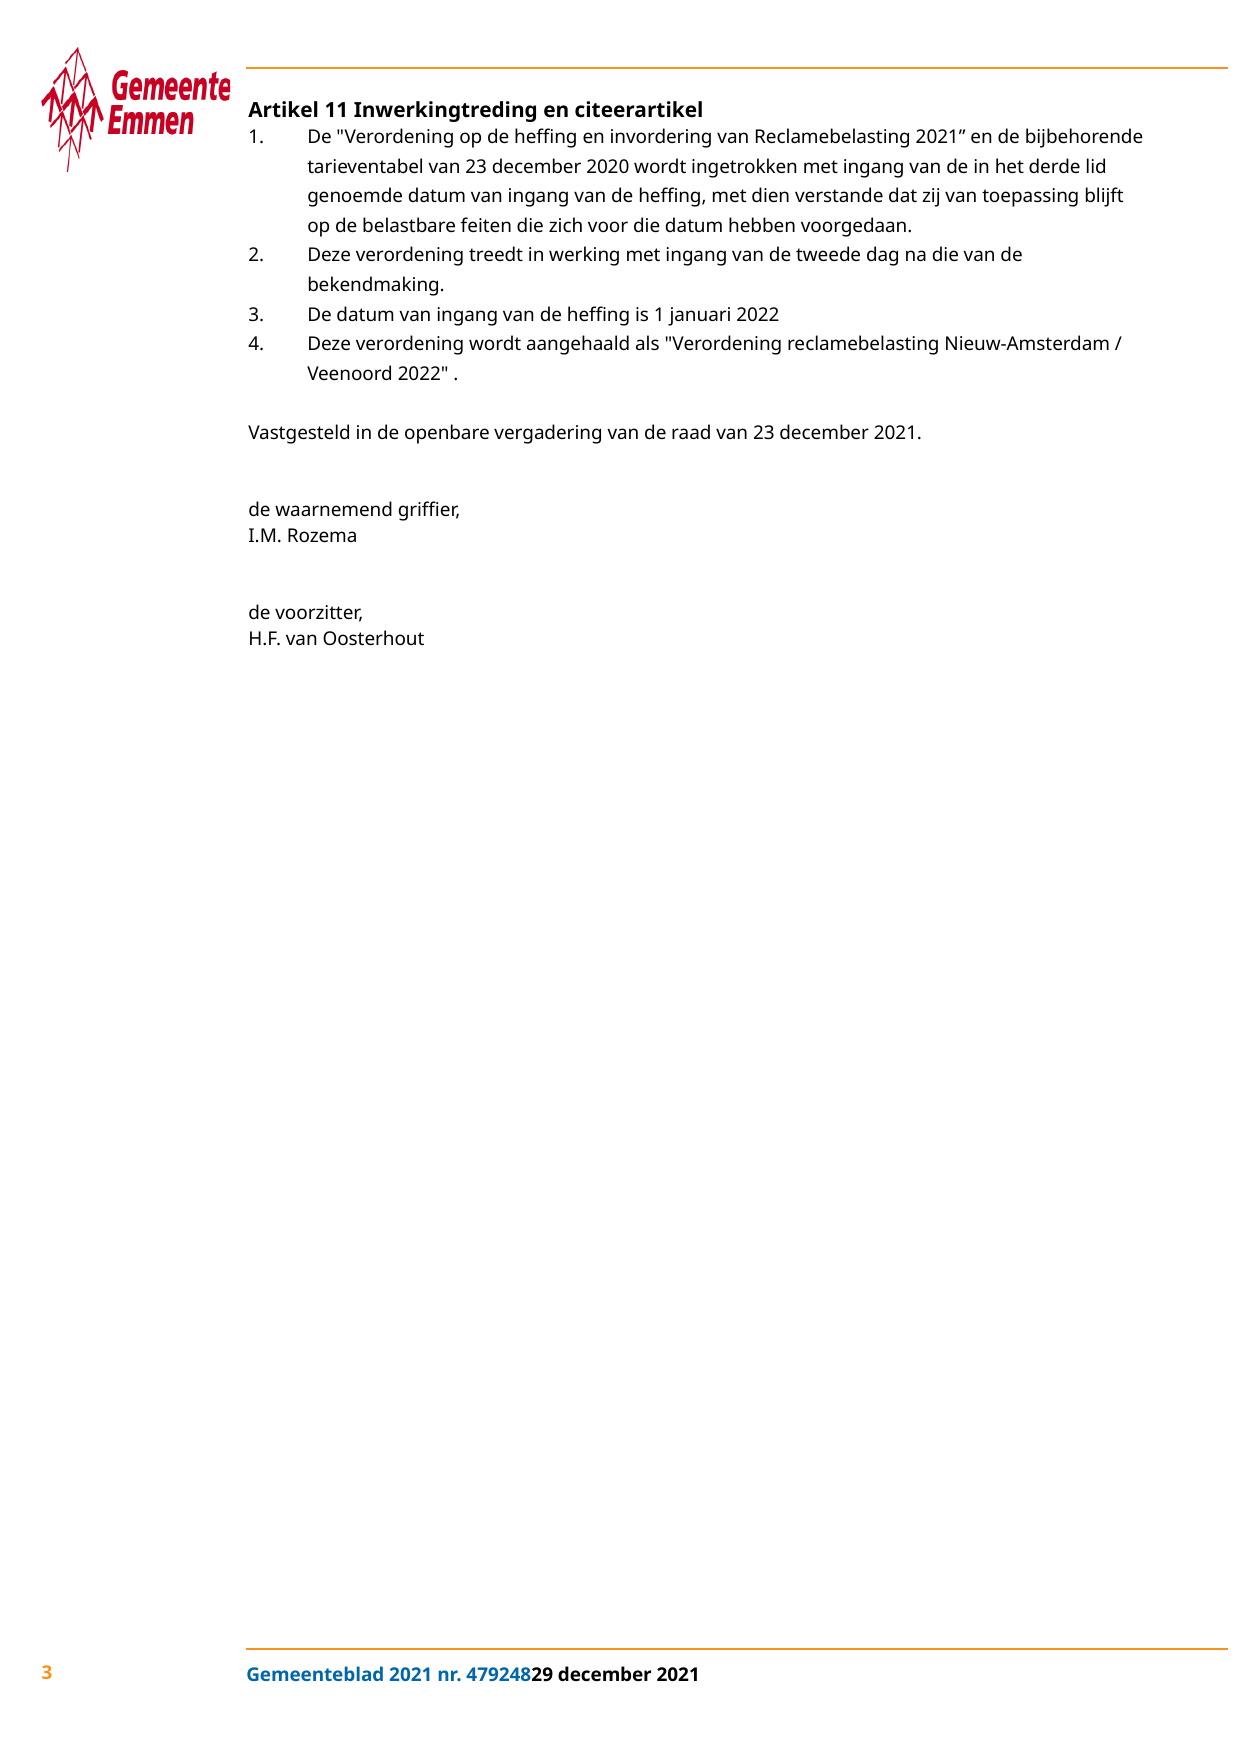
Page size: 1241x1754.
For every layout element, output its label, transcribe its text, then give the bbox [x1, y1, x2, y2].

text de voorzitter, [248, 599, 1152, 625]
text H.F. van Oosterhout [248, 625, 1152, 651]
list Deze verordening treedt in werking met ingang van de tweede dag na die van de bekendmaking. [248, 242, 1152, 297]
list De "Verordening op de heffing en invordering van Reclamebelasting 2021” en de bijbehorende tarieventabel van 23 december 2020 wordt ingetrokken met ingang van de in het derde lid genoemde datum van ingang van de heffing, met dien verstande dat zij van toepassing blijft op de belastbare feiten die zich voor die datum hebben voorgedaan. [248, 123, 1152, 238]
text de waarnemend griffier, [248, 496, 1152, 522]
picture [41, 47, 231, 172]
list Deze verordening wordt aangehaald als "Verordening reclamebelasting Nieuw-Amsterdam / Veenoord 2022" . [248, 330, 1152, 386]
text I.M. Rozema [248, 522, 1152, 548]
text Vastgesteld in de openbare vergadering van de raad van 23 december 2021. [248, 419, 1152, 445]
text Artikel 11 Inwerkingtreding en citeerartikel [248, 95, 1152, 123]
list De datum van ingang van de heffing is 1 januari 2022 [248, 301, 1152, 326]
